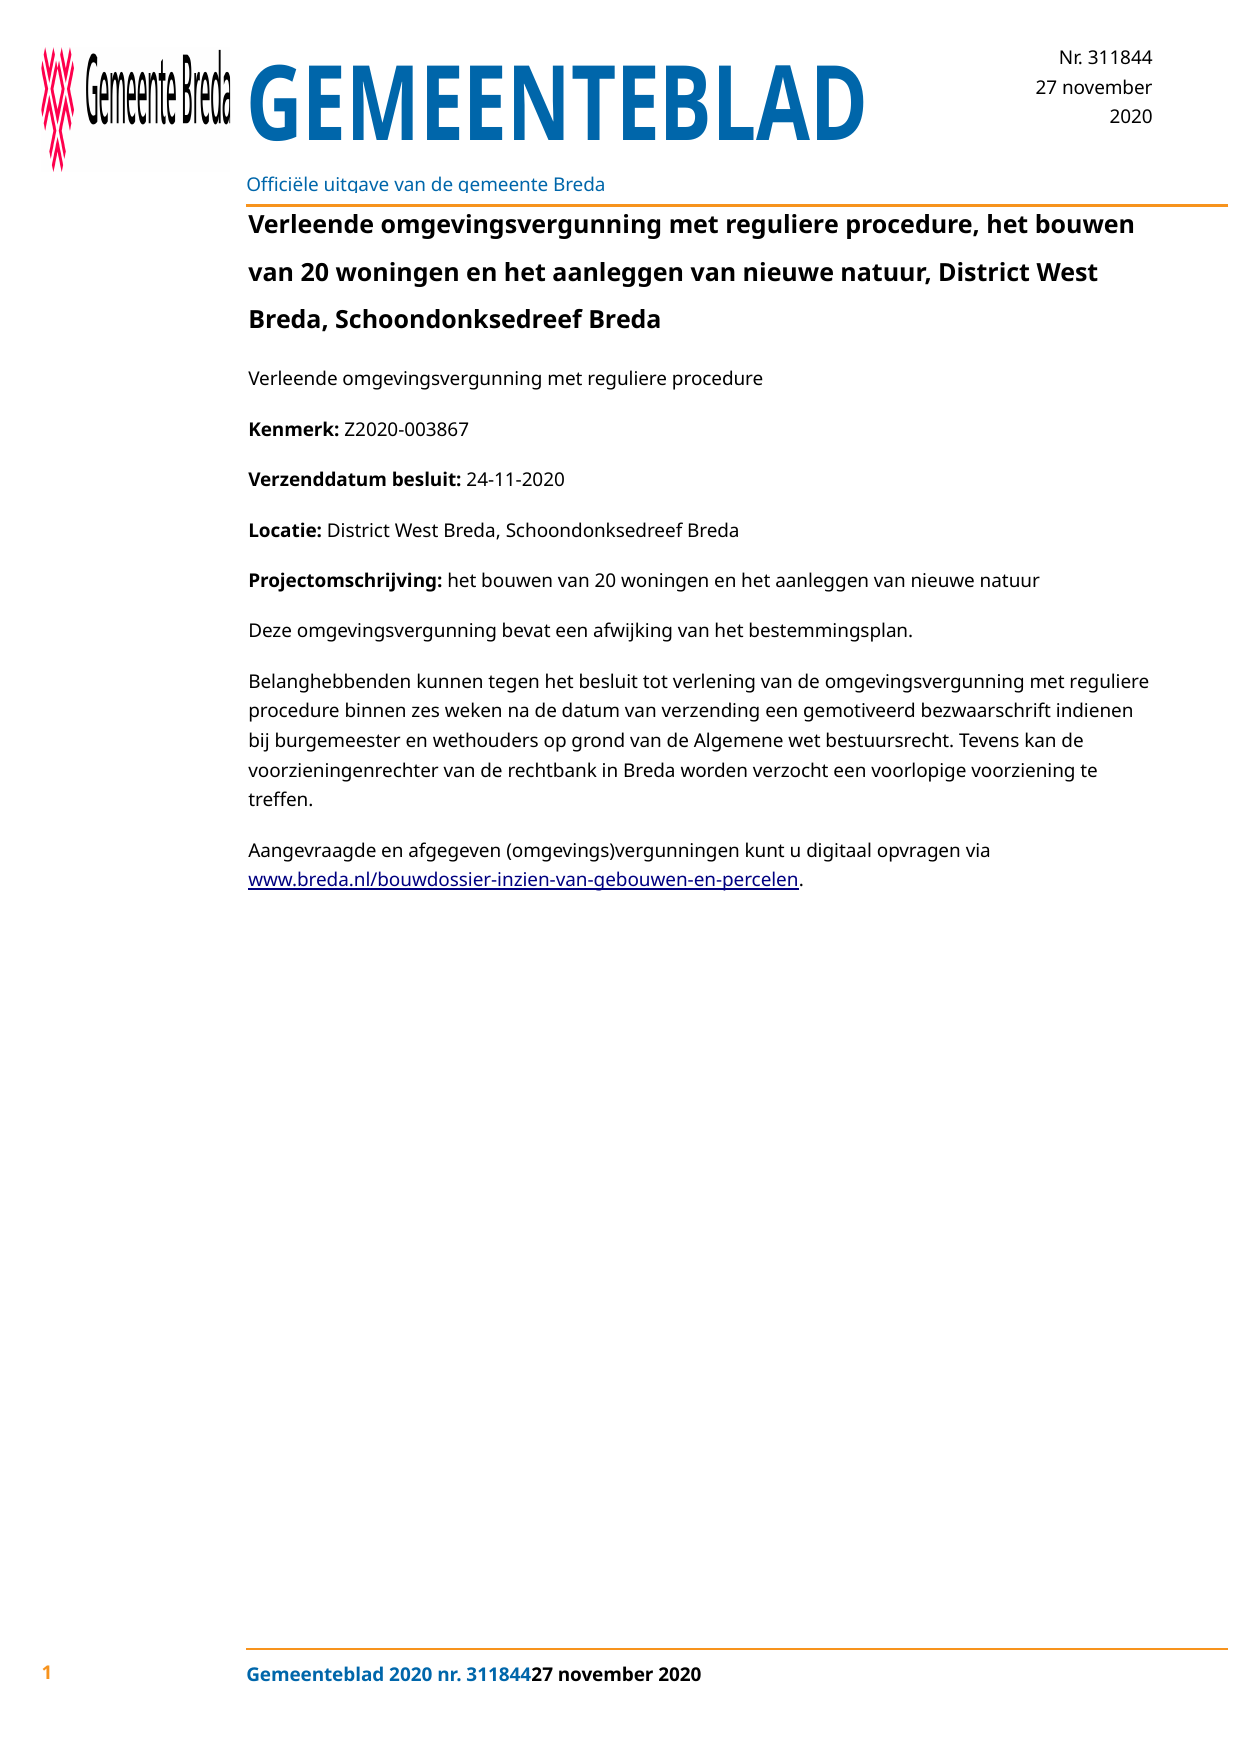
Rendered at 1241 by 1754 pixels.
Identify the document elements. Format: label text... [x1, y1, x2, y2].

text Kenmerk: Z2020-003867 [248, 416, 1152, 442]
text Belanghebbenden kunnen tegen het besluit tot verlening van de omgevingsvergunning met reguliere procedure binnen zes weken na de datum van verzending een gemotiveerd bezwaarschrift indienen bij burgemeester en wethouders op grond van de Algemene wet bestuursrecht. Tevens kan de voorzieningenrechter van de rechtbank in Breda worden verzocht een voorlopige voorziening te treffen. [248, 668, 1152, 812]
text Projectomschrijving: het bouwen van 20 woningen en het aanleggen van nieuwe natuur [248, 567, 1152, 593]
picture [41, 47, 231, 172]
text Verleende omgevingsvergunning met reguliere procedure, het bouwen van 20 woningen en het aanleggen van nieuwe natuur, District West Breda, Schoondonksedreef Breda [248, 207, 1152, 336]
text Deze omgevingsvergunning bevat een afwijking van het bestemmingsplan. [248, 618, 1152, 643]
text Verzenddatum besluit: 24-11-2020 [248, 466, 1152, 492]
text Verleende omgevingsvergunning met reguliere procedure [248, 366, 1152, 391]
text Aangevraagde en afgegeven (omgevings)vergunningen kunt u digitaal opvragen via www.breda.nl/bouwdossier-inzien-van-gebouwen-en-percelen. [248, 837, 1152, 892]
text Locatie: District West Breda, Schoondonksedreef Breda [248, 517, 1152, 542]
